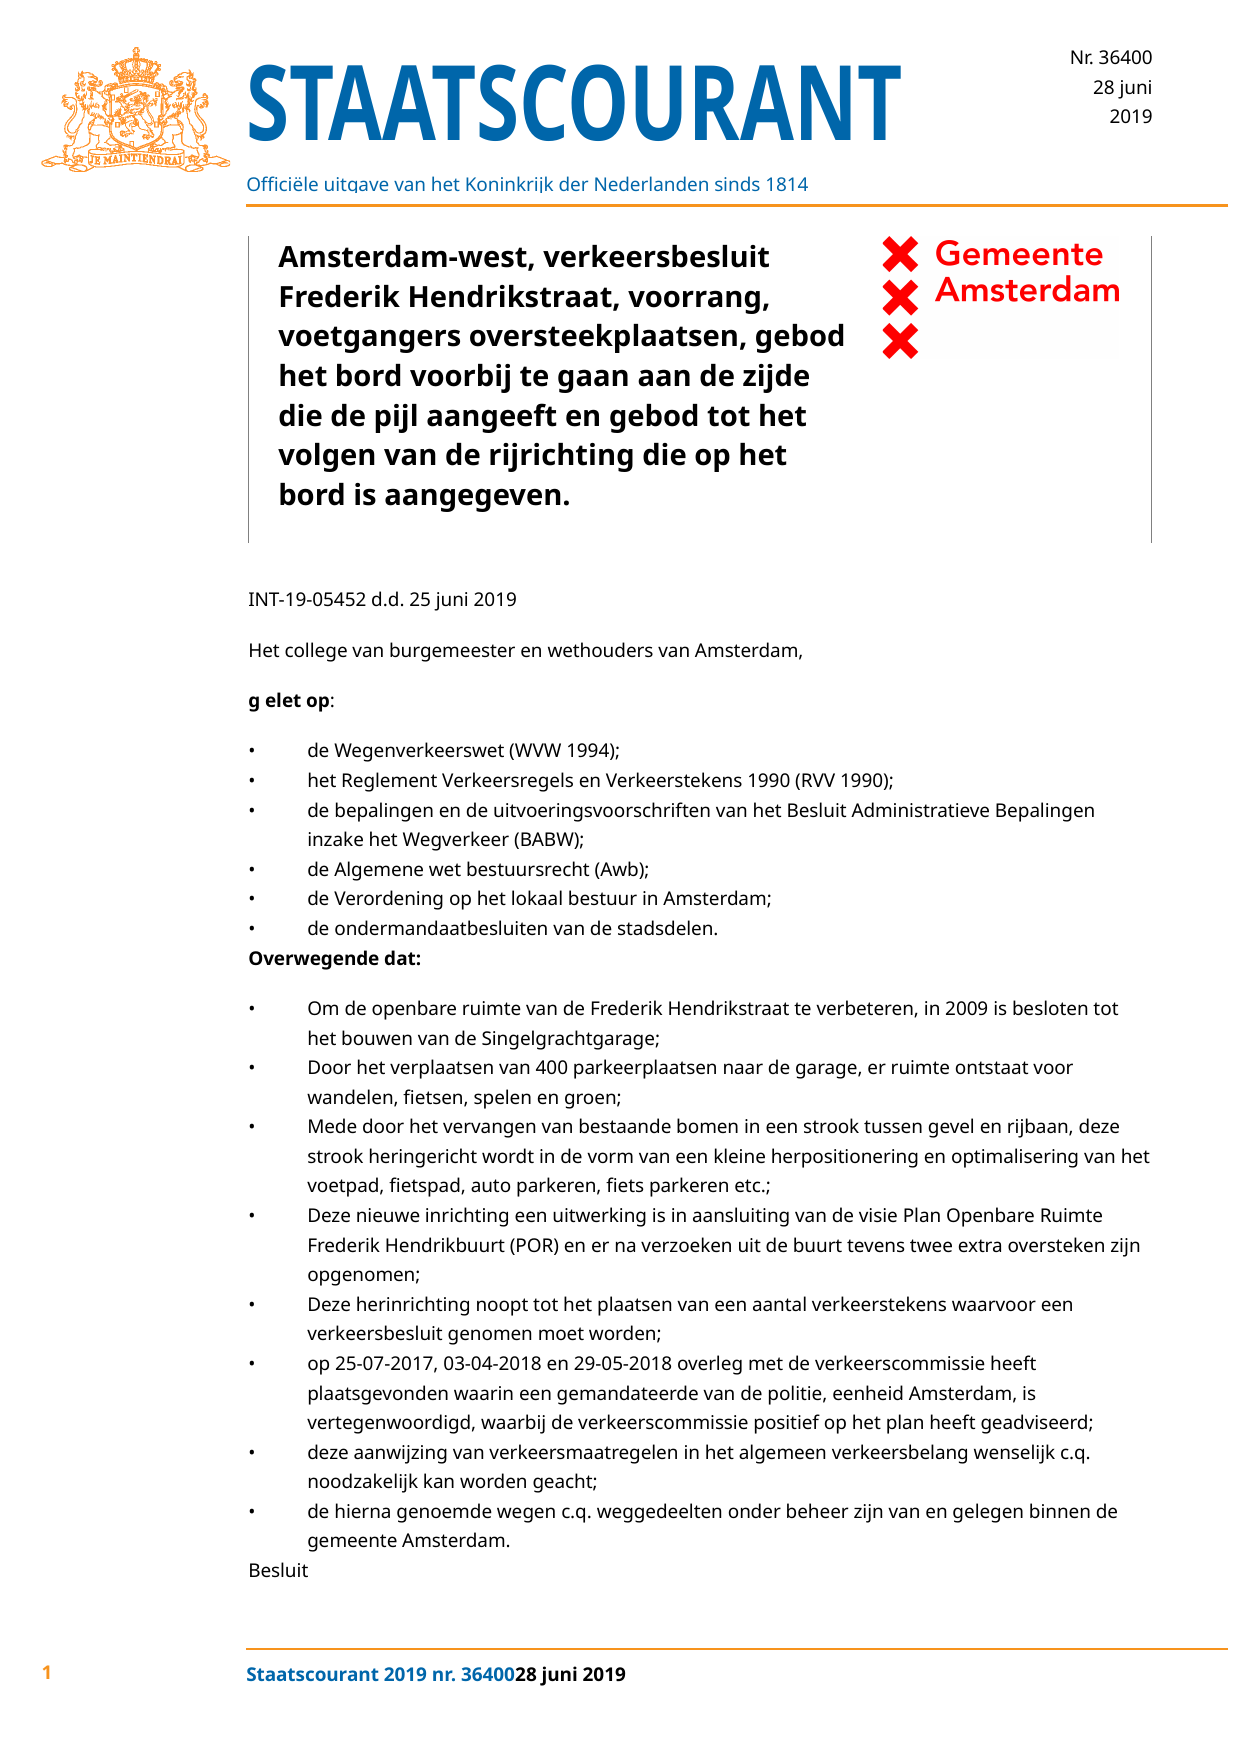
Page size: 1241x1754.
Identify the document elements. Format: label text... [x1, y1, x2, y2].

list de ondermandaatbesluiten van de stadsdelen. [248, 915, 1152, 941]
list Door het verplaatsen van 400 parkeerplaatsen naar de garage, er ruimte ontstaat voor wandelen, fietsen, spelen en groen; [248, 1054, 1152, 1109]
text g elet op: [248, 687, 1152, 713]
list Mede door het vervangen van bestaande bomen in een strook tussen gevel en rijbaan, deze strook heringericht wordt in de vorm van een kleine herpositionering en optimalisering van het voetpad, fietspad, auto parkeren, fiets parkeren etc.; [248, 1113, 1152, 1198]
list Om de openbare ruimte van de Frederik Hendrikstraat te verbeteren, in 2009 is besloten tot het bouwen van de Singelgrachtgarage; [248, 995, 1152, 1050]
text Besluit [248, 1557, 1152, 1583]
text Overwegende dat: [248, 945, 1152, 970]
list de Algemene wet bestuursrecht (Awb); [248, 856, 1152, 882]
list de Wegenverkeerswet (WVW 1994); [248, 738, 1152, 763]
list op 25-07-2017, 03-04-2018 en 29-05-2018 overleg met de verkeerscommissie heeft plaatsgevonden waarin een gemandateerde van de politie, eenheid Amsterdam, is vertegenwoordigd, waarbij de verkeerscommissie positief op het plan heeft geadviseerd; [248, 1350, 1152, 1435]
text INT-19-05452 d.d. 25 juni 2019 [248, 586, 1152, 612]
text Het college van burgemeester en wethouders van Amsterdam, [248, 637, 1152, 662]
list Deze herinrichting noopt tot het plaatsen van een aantal verkeerstekens waarvoor een verkeersbesluit genomen moet worden; [248, 1291, 1152, 1346]
picture [882, 236, 1119, 359]
picture [41, 47, 231, 172]
list de hierna genoemde wegen c.q. weggedeelten onder beheer zijn van en gelegen binnen de gemeente Amsterdam. [248, 1498, 1152, 1553]
list Deze nieuwe inrichting een uitwerking is in aansluiting van de visie Plan Openbare Ruimte Frederik Hendrikbuurt (POR) en er na verzoeken uit de buurt tevens twee extra oversteken zijn opgenomen; [248, 1202, 1152, 1287]
list de Verordening op het lokaal bestuur in Amsterdam; [248, 886, 1152, 911]
table_header [850, 236, 1151, 543]
list deze aanwijzing van verkeersmaatregelen in het algemeen verkeersbelang wenselijk c.q. noodzakelijk kan worden geacht; [248, 1439, 1152, 1494]
list de bepalingen en de uitvoeringsvoorschriften van het Besluit Administratieve Bepalingen inzake het Wegverkeer (BABW); [248, 797, 1152, 852]
table_header Amsterdam-west, verkeersbesluit Frederik Hendrikstraat, voorrang, voetgangers oversteekplaatsen, gebod het bord voorbij te gaan aan de zijde die de pijl aangeeft en gebod tot het volgen van de rijrichting die op het bord is aangegeven. [249, 236, 850, 543]
list het Reglement Verkeersregels en Verkeerstekens 1990 (RVV 1990); [248, 767, 1152, 793]
